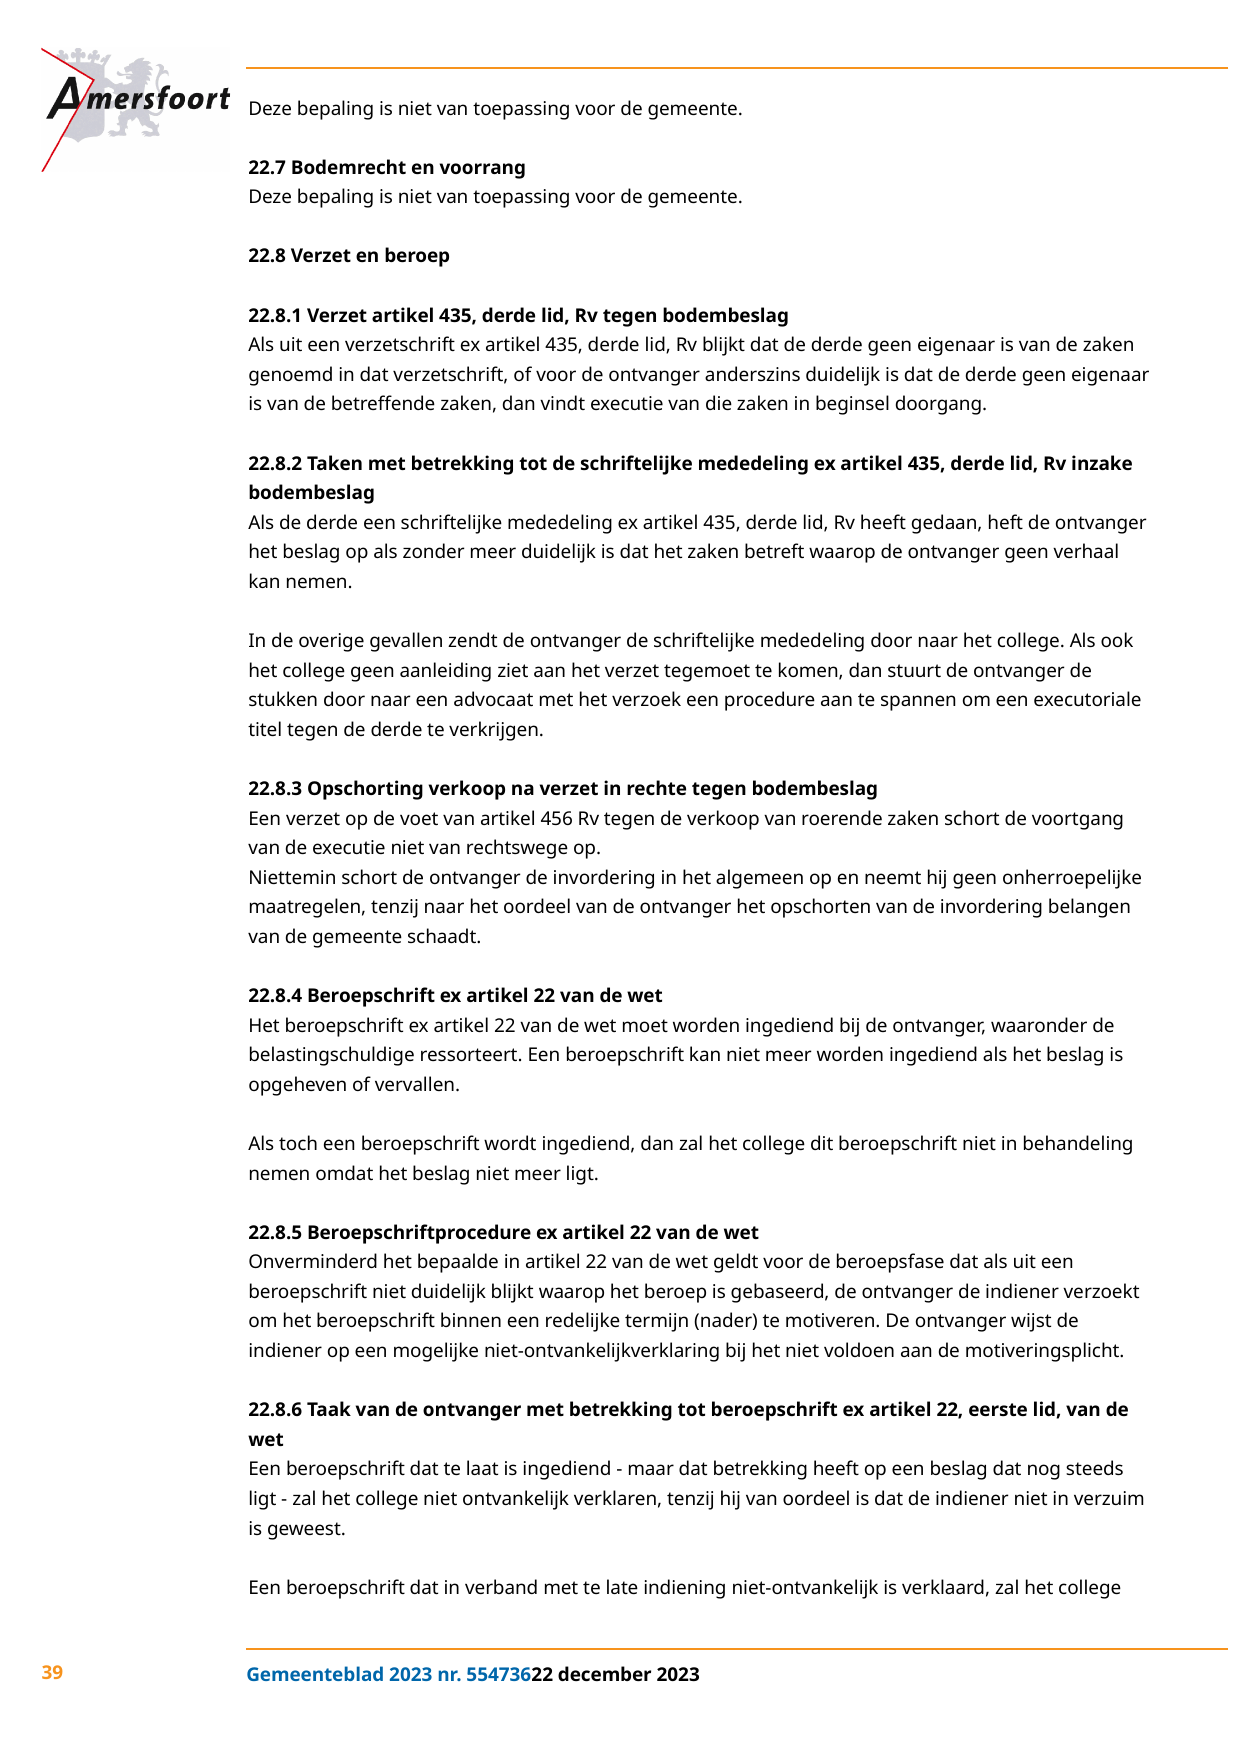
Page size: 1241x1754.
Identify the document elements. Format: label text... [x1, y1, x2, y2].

text Als toch een beroepschrift wordt ingediend, dan zal het college dit beroepschrift niet in behandeling nemen omdat het beslag niet meer ligt. [248, 1130, 1152, 1186]
text Deze bepaling is niet van toepassing voor de gemeente. [248, 183, 1152, 209]
text Een verzet op de voet van artikel 456 Rv tegen de verkoop van roerende zaken schort de voortgang van de executie niet van rechtswege op. [248, 805, 1152, 860]
text Een beroepschrift dat in verband met te late indiening niet-ontvankelijk is verklaard, zal het college [248, 1574, 1152, 1600]
text 22.7 Bodemrecht en voorrang [248, 154, 1152, 180]
text Onverminderd het bepaalde in artikel 22 van de wet geldt voor de beroepsfase dat als uit een beroepschrift niet duidelijk blijkt waarop het beroep is gebaseerd, de ontvanger de indiener verzoekt om het beroepschrift binnen een redelijke termijn (nader) te motiveren. De ontvanger wijst de indiener op een mogelijke niet-ontvankelijkverklaring bij het niet voldoen aan de motiveringsplicht. [248, 1248, 1152, 1363]
text Het beroepschrift ex artikel 22 van de wet moet worden ingediend bij de ontvanger, waaronder de belastingschuldige ressorteert. Een beroepschrift kan niet meer worden ingediend als het beslag is opgeheven of vervallen. [248, 1012, 1152, 1097]
text Als uit een verzetschrift ex artikel 435, derde lid, Rv blijkt dat de derde geen eigenaar is van de zaken genoemd in dat verzetschrift, of voor de ontvanger anderszins duidelijk is dat de derde geen eigenaar is van de betreffende zaken, dan vindt executie van die zaken in beginsel doorgang. [248, 331, 1152, 416]
text 22.8.6 Taak van de ontvanger met betrekking tot beroepschrift ex artikel 22, eerste lid, van de wet [248, 1396, 1152, 1452]
text 22.8.4 Beroepschrift ex artikel 22 van de wet [248, 982, 1152, 1008]
text 22.8.1 Verzet artikel 435, derde lid, Rv tegen bodembeslag [248, 302, 1152, 328]
text Niettemin schort de ontvanger de invordering in het algemeen op en neemt hij geen onherroepelijke maatregelen, tenzij naar het oordeel van de ontvanger het opschorten van de invordering belangen van de gemeente schaadt. [248, 864, 1152, 949]
text 22.8.3 Opschorting verkoop na verzet in rechte tegen bodembeslag [248, 775, 1152, 801]
text 22.8.2 Taken met betrekking tot de schriftelijke mededeling ex artikel 435, derde lid, Rv inzake bodembeslag [248, 450, 1152, 505]
text 22.8.5 Beroepschriftprocedure ex artikel 22 van de wet [248, 1219, 1152, 1245]
text Als de derde een schriftelijke mededeling ex artikel 435, derde lid, Rv heeft gedaan, heft de ontvanger het beslag op als zonder meer duidelijk is dat het zaken betreft waarop de ontvanger geen verhaal kan nemen. [248, 509, 1152, 594]
text Een beroepschrift dat te laat is ingediend - maar dat betrekking heeft op een beslag dat nog steeds ligt - zal het college niet ontvankelijk verklaren, tenzij hij van oordeel is dat de indiener niet in verzuim is geweest. [248, 1456, 1152, 1541]
text In de overige gevallen zendt de ontvanger de schriftelijke mededeling door naar het college. Als ook het college geen aanleiding ziet aan het verzet tegemoet te komen, dan stuurt de ontvanger de stukken door naar een advocaat met het verzoek een procedure aan te spannen om een executoriale titel tegen de derde te verkrijgen. [248, 627, 1152, 742]
picture [41, 47, 231, 172]
text Deze bepaling is niet van toepassing voor de gemeente. [248, 95, 1152, 121]
text 22.8 Verzet en beroep [248, 243, 1152, 268]
